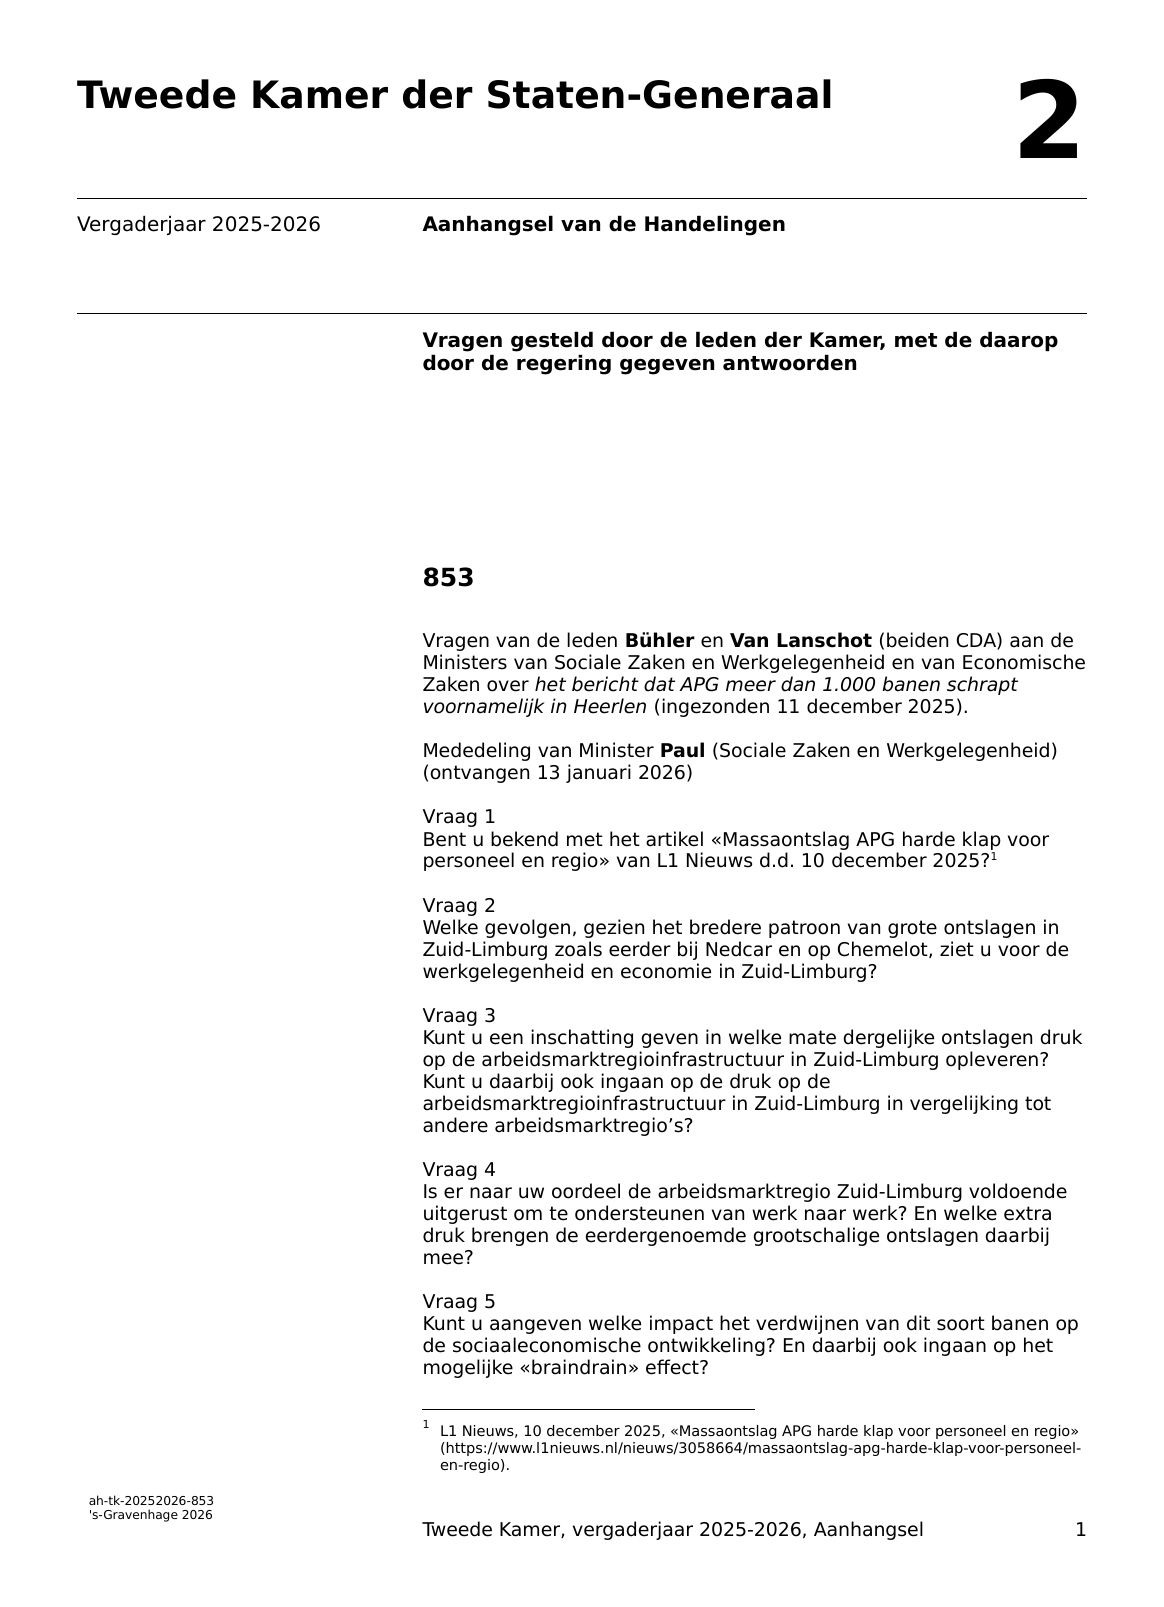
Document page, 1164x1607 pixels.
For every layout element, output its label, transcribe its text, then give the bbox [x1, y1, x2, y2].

table_header Tweede Kamer der Staten-Generaal [77, 59, 886, 198]
text Vragen van de leden Bühler en Van Lanschot (beiden CDA) aan de Ministers van Sociale Zaken en Werkgelegenheid en van Economische Zaken over het bericht dat APG meer dan 1.000 banen schrapt voornamelijk in Heerlen (ingezonden 11 december 2025). [422, 630, 1087, 718]
text Welke gevolgen, gezien het bredere patroon van grote ontslagen in Zuid-Limburg zoals eerder bij Nedcar en op Chemelot, ziet u voor de werkgelegenheid en economie in Zuid-Limburg? [422, 917, 1087, 982]
text Vraag 3 [422, 1005, 1087, 1027]
text L1 Nieuws, 10 december 2025, «Massaontslag APG harde klap voor personeel en regio» (https://www.l1nieuws.nl/nieuws/3058664/massaontslag-apg-harde-klap-voor-personeel-en-regio). [422, 1418, 1087, 1474]
table_cell Vragen gesteld door de leden der Kamer, met de daarop door de regering gegeven antwoorden [422, 314, 1087, 375]
text Kunt u een inschatting geven in welke mate dergelijke ontslagen druk op de arbeidsmarktregioinfrastructuur in Zuid-Limburg opleveren? Kunt u daarbij ook ingaan op de druk op de arbeidsmarktregioinfrastructuur in Zuid-Limburg in vergelijking tot andere arbeidsmarktregio’s? [422, 1027, 1087, 1137]
text 's-Gravenhage 2026 [88, 1508, 323, 1522]
table_cell Aanhangsel van de Handelingen [422, 199, 1087, 313]
text Vraag 5 [422, 1291, 1087, 1313]
table_cell Vergaderjaar 2025-2026 [77, 199, 422, 313]
text 853 [422, 563, 1087, 592]
table_header 2 [886, 59, 1087, 198]
text Mededeling van Minister Paul (Sociale Zaken en Werkgelegenheid) (ontvangen 13 januari 2026) [422, 740, 1087, 784]
text Vraag 2 [422, 894, 1087, 917]
text Vraag 1 [422, 806, 1087, 828]
text Is er naar uw oordeel de arbeidsmarktregio Zuid-Limburg voldoende uitgerust om te ondersteunen van werk naar werk? En welke extra druk brengen de eerdergenoemde grootschalige ontslagen daarbij mee? [422, 1181, 1087, 1269]
text Vraag 4 [422, 1159, 1087, 1181]
text Bent u bekend met het artikel «Massaontslag APG harde klap voor personeel en regio» van L1 Nieuws d.d. 10 december 2025? [422, 828, 1087, 872]
text Kunt u aangeven welke impact het verdwijnen van dit soort banen op de sociaaleconomische ontwikkeling? En daarbij ook ingaan op het mogelijke «braindrain» effect? [422, 1313, 1087, 1379]
text ah-tk-20252026-853 [88, 1494, 323, 1508]
table_cell [77, 314, 422, 375]
